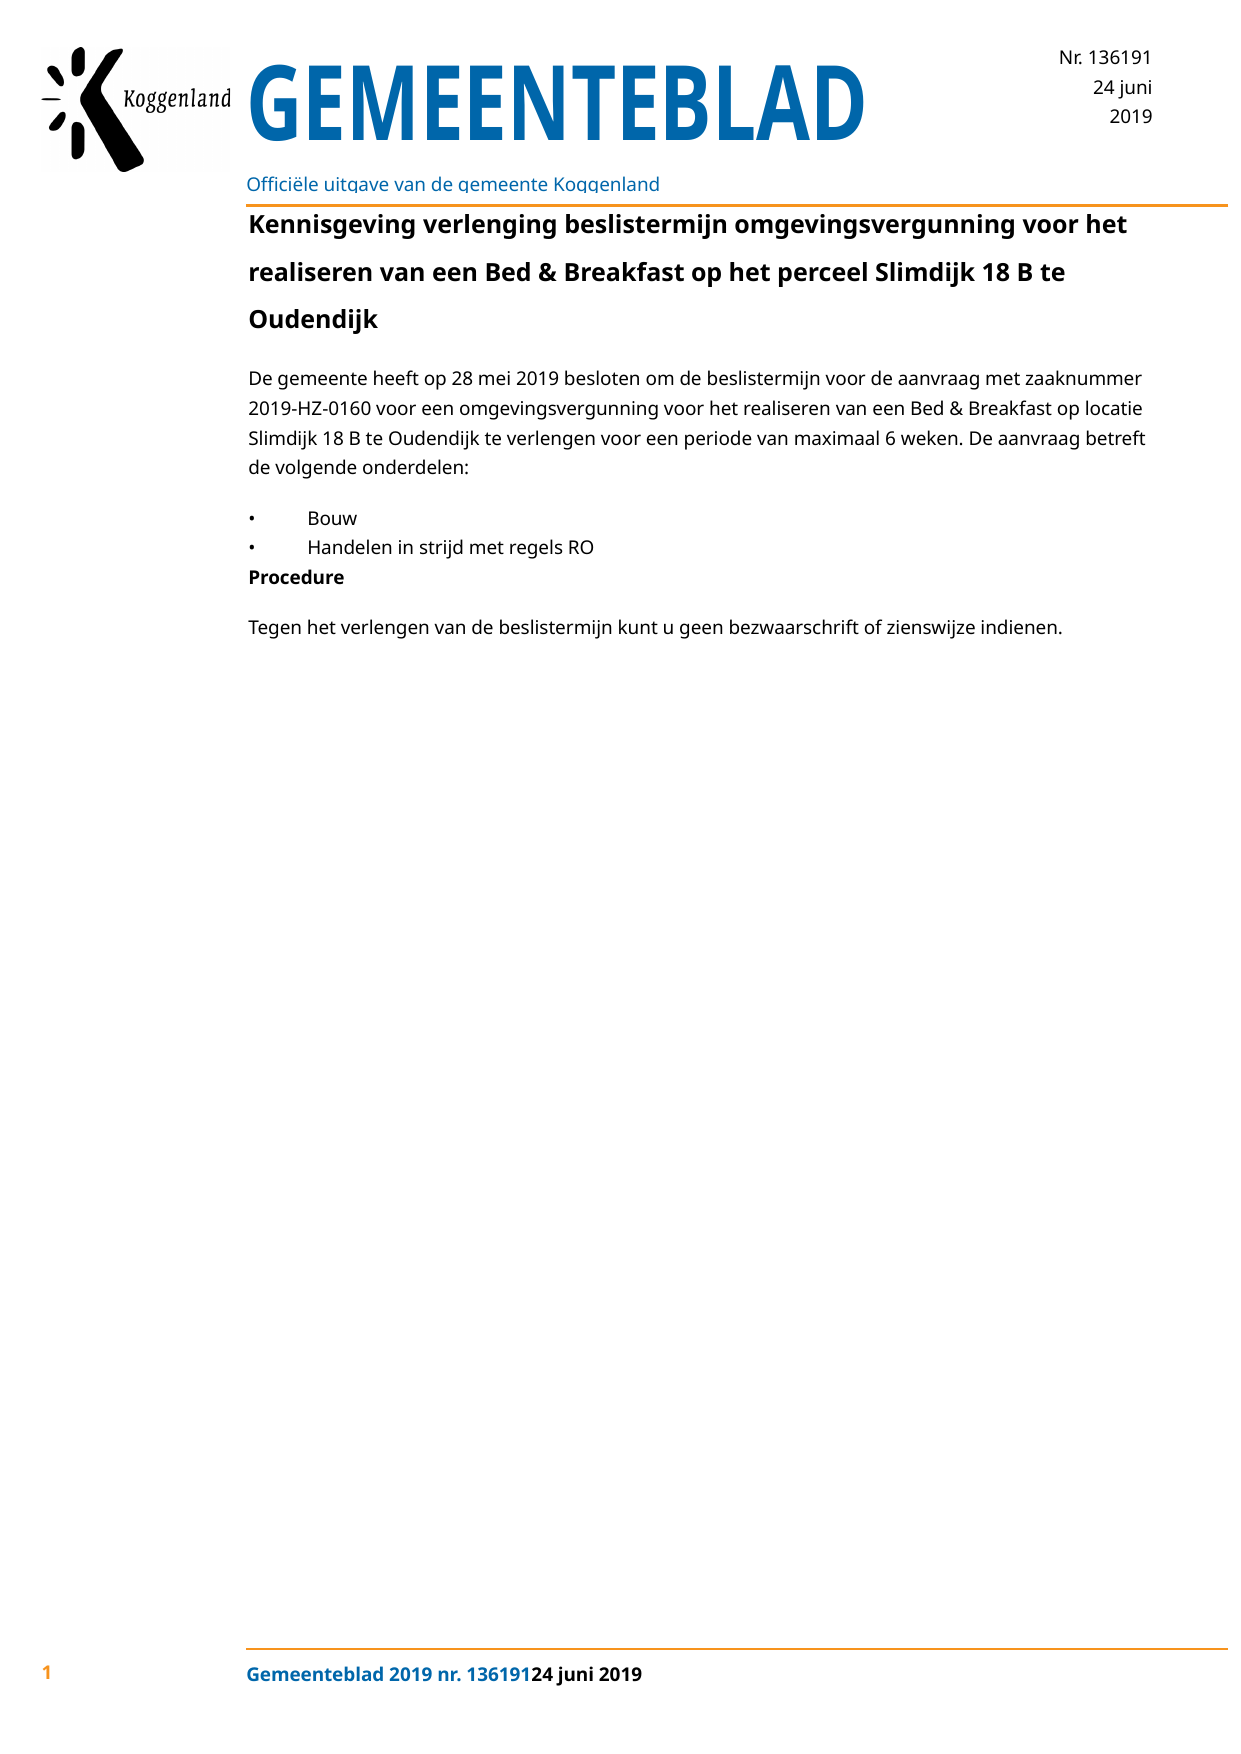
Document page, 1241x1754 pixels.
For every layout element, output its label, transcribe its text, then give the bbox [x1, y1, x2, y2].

text Kennisgeving verlenging beslistermijn omgevingsvergunning voor het realiseren van een Bed & Breakfast op het perceel Slimdijk 18 B te Oudendijk [248, 207, 1152, 336]
list Handelen in strijd met regels RO [248, 534, 1152, 560]
text Procedure [248, 564, 1152, 589]
text De gemeente heeft op 28 mei 2019 besloten om de beslistermijn voor de aanvraag met zaaknummer 2019-HZ-0160 voor een omgevingsvergunning voor het realiseren van een Bed & Breakfast op locatie Slimdijk 18 B te Oudendijk te verlengen voor een periode van maximaal 6 weken. De aanvraag betreft de volgende onderdelen: [248, 366, 1152, 480]
text Tegen het verlengen van de beslistermijn kunt u geen bezwaarschrift of zienswijze indienen. [248, 614, 1152, 640]
list Bouw [248, 505, 1152, 530]
picture [41, 47, 231, 172]
